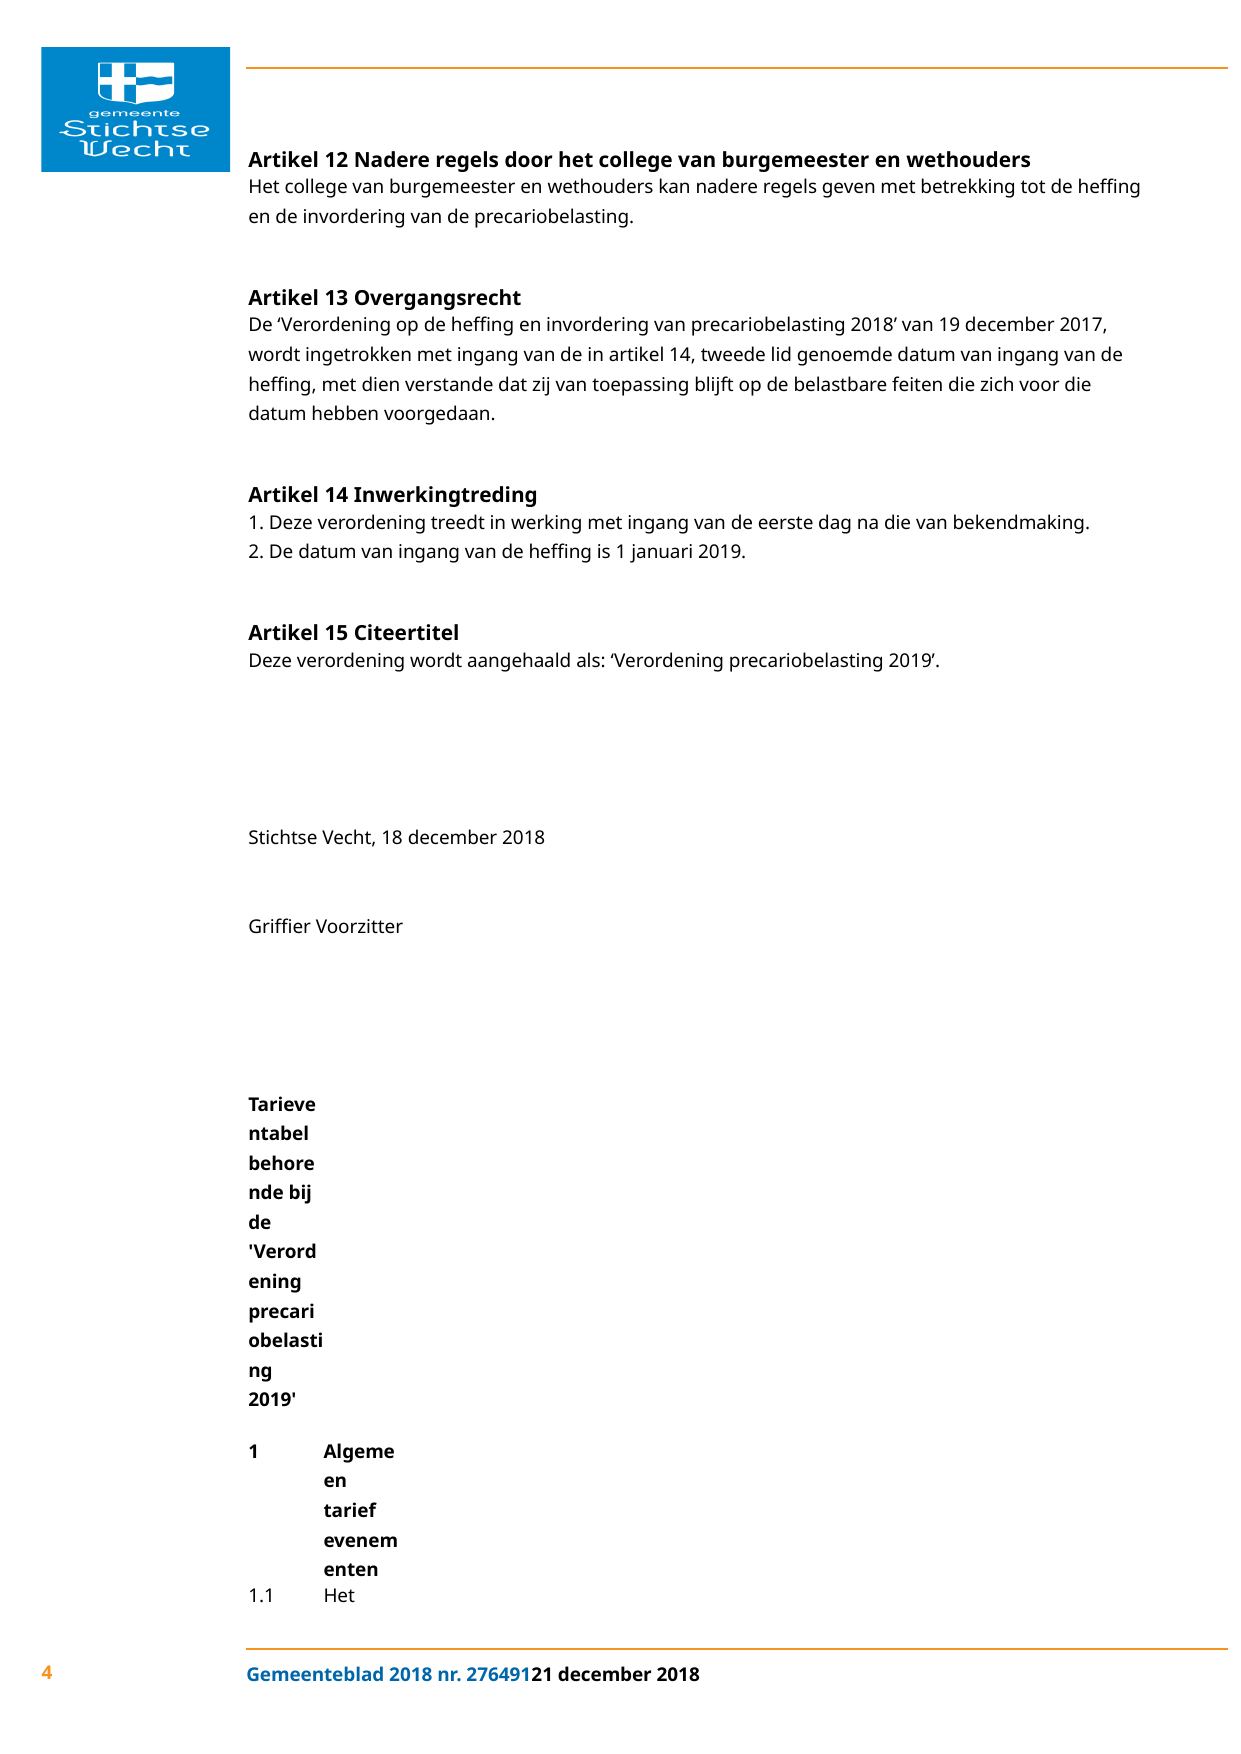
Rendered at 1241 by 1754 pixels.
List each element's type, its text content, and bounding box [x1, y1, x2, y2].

table_cell [474, 1582, 549, 1608]
table_cell Algemeen tarief evenementen [323, 1438, 398, 1582]
table_cell [399, 1582, 474, 1608]
table_cell 1.1 [248, 1582, 323, 1608]
text Artikel 12 Nadere regels door het college van burgemeester en wethouders [248, 145, 1152, 174]
text Griffier Voorzitter [248, 913, 1152, 939]
text Deze verordening wordt aangehaald als: ‘Verordening precariobelasting 2019’. [248, 647, 1152, 673]
text Stichtse Vecht, 18 december 2018 [248, 824, 1152, 850]
table_header [323, 1091, 398, 1412]
table_cell [248, 1412, 323, 1438]
table_cell [399, 1438, 474, 1582]
table_cell [399, 1412, 474, 1438]
table_cell 1 [248, 1438, 323, 1582]
text Artikel 14 Inwerkingtreding [248, 480, 1152, 509]
text Artikel 15 Citeertitel [248, 618, 1152, 647]
text 1. Deze verordening treedt in werking met ingang van de eerste dag na die van bekendmaking. [248, 509, 1152, 534]
text Artikel 13 Overgangsrecht [248, 283, 1152, 312]
text 2. De datum van ingang van de heffing is 1 januari 2019. [248, 538, 1152, 564]
picture [99, 63, 135, 101]
text De ‘Verordening op de heffing en invordering van precariobelasting 2018’ van 19 december 2017, wordt ingetrokken met ingang van de in artikel 14, tweede lid genoemde datum van ingang van de heffing, met dien verstande dat zij van toepassing blijft op de belastbare feiten die zich voor die datum hebben voorgedaan. [248, 312, 1152, 426]
table_cell [474, 1438, 549, 1582]
table_header [474, 1091, 549, 1412]
text Het college van burgemeester en wethouders kan nadere regels geven met betrekking tot de heffing en de invordering van de precariobelasting. [248, 174, 1152, 229]
table_cell [474, 1412, 549, 1438]
picture [137, 63, 174, 103]
table_cell Het [323, 1582, 398, 1608]
table_header Tarieventabel behorende bij de 'Verordening precariobelasting 2019' [248, 1091, 323, 1412]
table_cell [323, 1412, 398, 1438]
table_header [399, 1091, 474, 1412]
